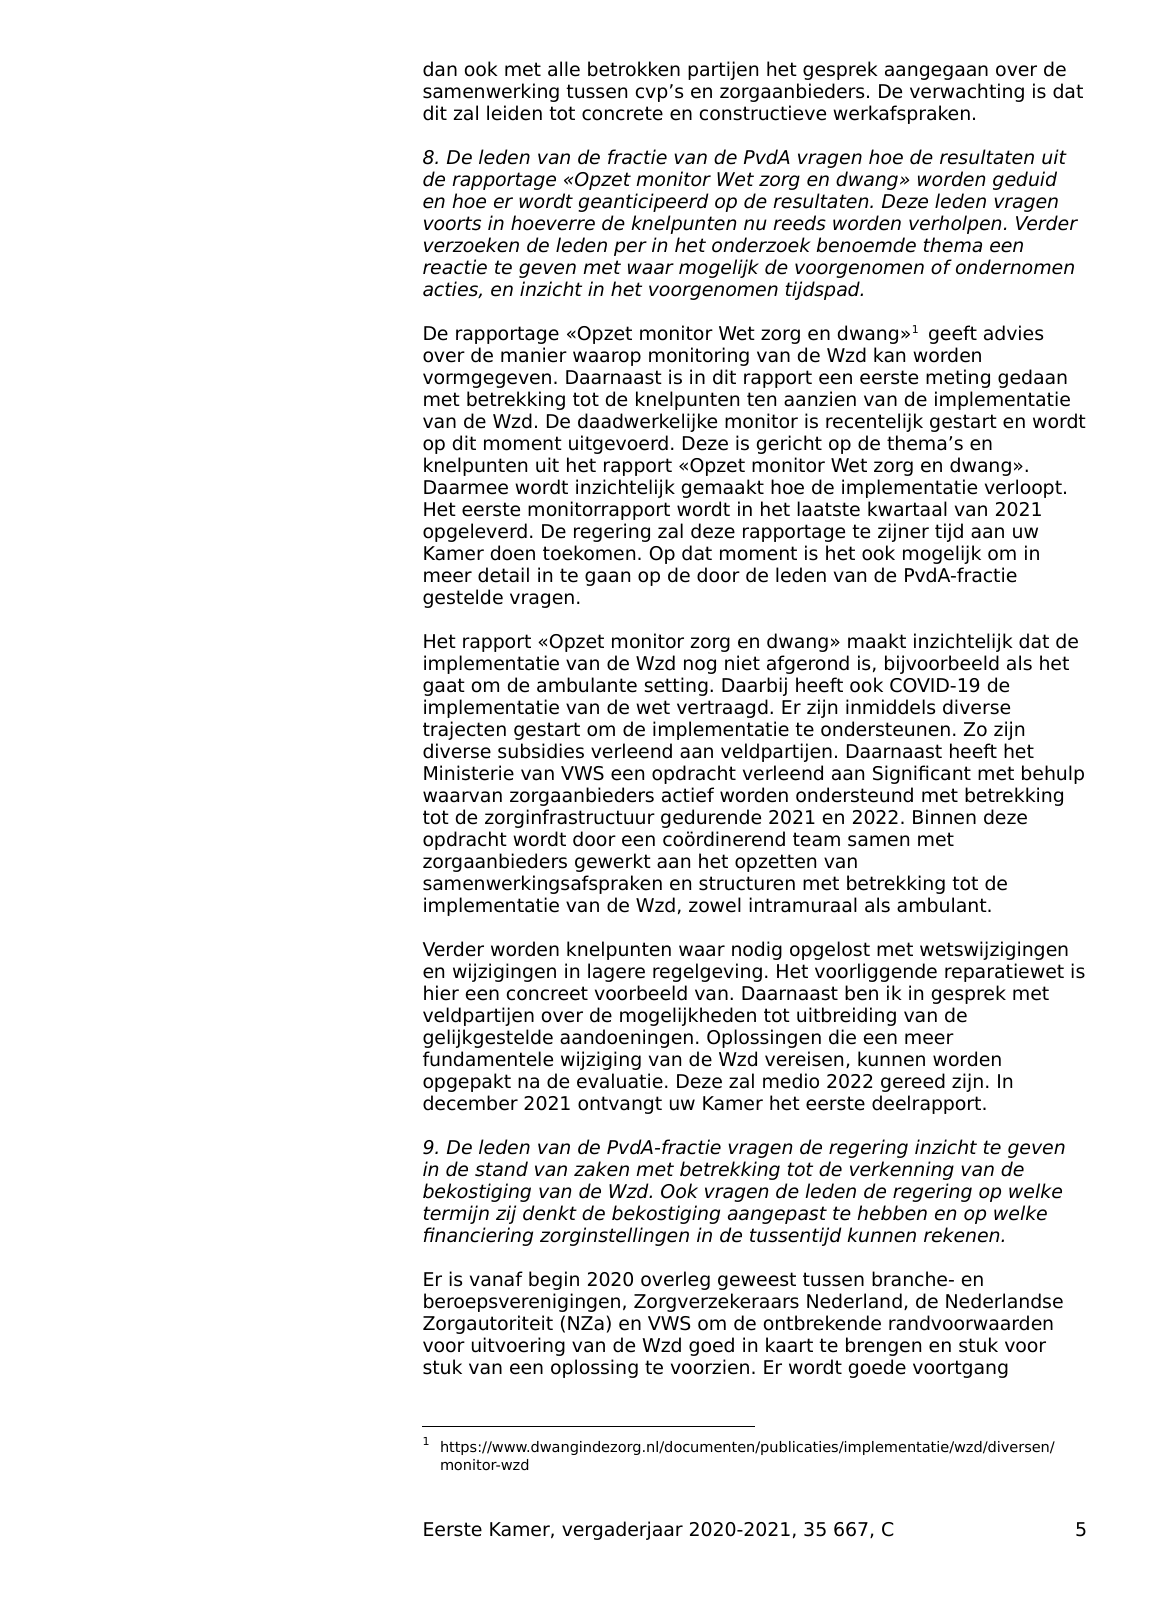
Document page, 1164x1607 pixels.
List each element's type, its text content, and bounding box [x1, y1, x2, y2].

text 8. De leden van de fractie van de PvdA vragen hoe de resultaten uit de rapportage «Opzet monitor Wet zorg en dwang» worden geduid en hoe er wordt geanticipeerd op de resultaten. Deze leden vragen voorts in hoeverre de knelpunten nu reeds worden verholpen. Verder verzoeken de leden per in het onderzoek benoemde thema een reactie te geven met waar mogelijk de voorgenomen of ondernomen acties, en inzicht in het voorgenomen tijdspad. [422, 147, 1087, 301]
text Er is vanaf begin 2020 overleg geweest tussen branche- en beroepsverenigingen, Zorgverzekeraars Nederland, de Nederlandse Zorgautoriteit (NZa) en VWS om de ontbrekende randvoorwaarden voor uitvoering van de Wzd goed in kaart te brengen en stuk voor stuk van een oplossing te voorzien. Er wordt goede voortgang [422, 1269, 1087, 1379]
text dan ook met alle betrokken partijen het gesprek aangegaan over de samenwerking tussen cvp’s en zorgaanbieders. De verwachting is dat dit zal leiden tot concrete en constructieve werkafspraken. [422, 59, 1087, 125]
text Het rapport «Opzet monitor zorg en dwang» maakt inzichtelijk dat de implementatie van de Wzd nog niet afgerond is, bijvoorbeeld als het gaat om de ambulante setting. Daarbij heeft ook COVID-19 de implementatie van de wet vertraagd. Er zijn inmiddels diverse trajecten gestart om de implementatie te ondersteunen. Zo zijn diverse subsidies verleend aan veldpartijen. Daarnaast heeft het Ministerie van VWS een opdracht verleend aan Significant met behulp waarvan zorgaanbieders actief worden ondersteund met betrekking tot de zorginfrastructuur gedurende 2021 en 2022. Binnen deze opdracht wordt door een coördinerend team samen met zorgaanbieders gewerkt aan het opzetten van samenwerkingsafspraken en structuren met betrekking tot de implementatie van de Wzd, zowel intramuraal als ambulant. [422, 631, 1087, 917]
text Verder worden knelpunten waar nodig opgelost met wetswijzigingen en wijzigingen in lagere regelgeving. Het voorliggende reparatiewet is hier een concreet voorbeeld van. Daarnaast ben ik in gesprek met veldpartijen over de mogelijkheden tot uitbreiding van de gelijkgestelde aandoeningen. Oplossingen die een meer fundamentele wijziging van de Wzd vereisen, kunnen worden opgepakt na de evaluatie. Deze zal medio 2022 gereed zijn. In december 2021 ontvangt uw Kamer het eerste deelrapport. [422, 939, 1087, 1115]
text 9. De leden van de PvdA-fractie vragen de regering inzicht te geven in de stand van zaken met betrekking tot de verkenning van de bekostiging van de Wzd. Ook vragen de leden de regering op welke termijn zij denkt de bekostiging aangepast te hebben en op welke financiering zorginstellingen in de tussentijd kunnen rekenen. [422, 1137, 1087, 1247]
text https://www.dwangindezorg.nl/documenten/publicaties/implementatie/wzd/diversen/monitor-wzd [422, 1435, 1087, 1474]
text De rapportage «Opzet monitor Wet zorg en dwang» geeft advies over de manier waarop monitoring van de Wzd kan worden vormgegeven. Daarnaast is in dit rapport een eerste meting gedaan met betrekking tot de knelpunten ten aanzien van de implementatie van de Wzd. De daadwerkelijke monitor is recentelijk gestart en wordt op dit moment uitgevoerd. Deze is gericht op de thema’s en knelpunten uit het rapport «Opzet monitor Wet zorg en dwang». Daarmee wordt inzichtelijk gemaakt hoe de implementatie verloopt. Het eerste monitorrapport wordt in het laatste kwartaal van 2021 opgeleverd. De regering zal deze rapportage te zijner tijd aan uw Kamer doen toekomen. Op dat moment is het ook mogelijk om in meer detail in te gaan op de door de leden van de PvdA-fractie gestelde vragen. [422, 323, 1087, 609]
